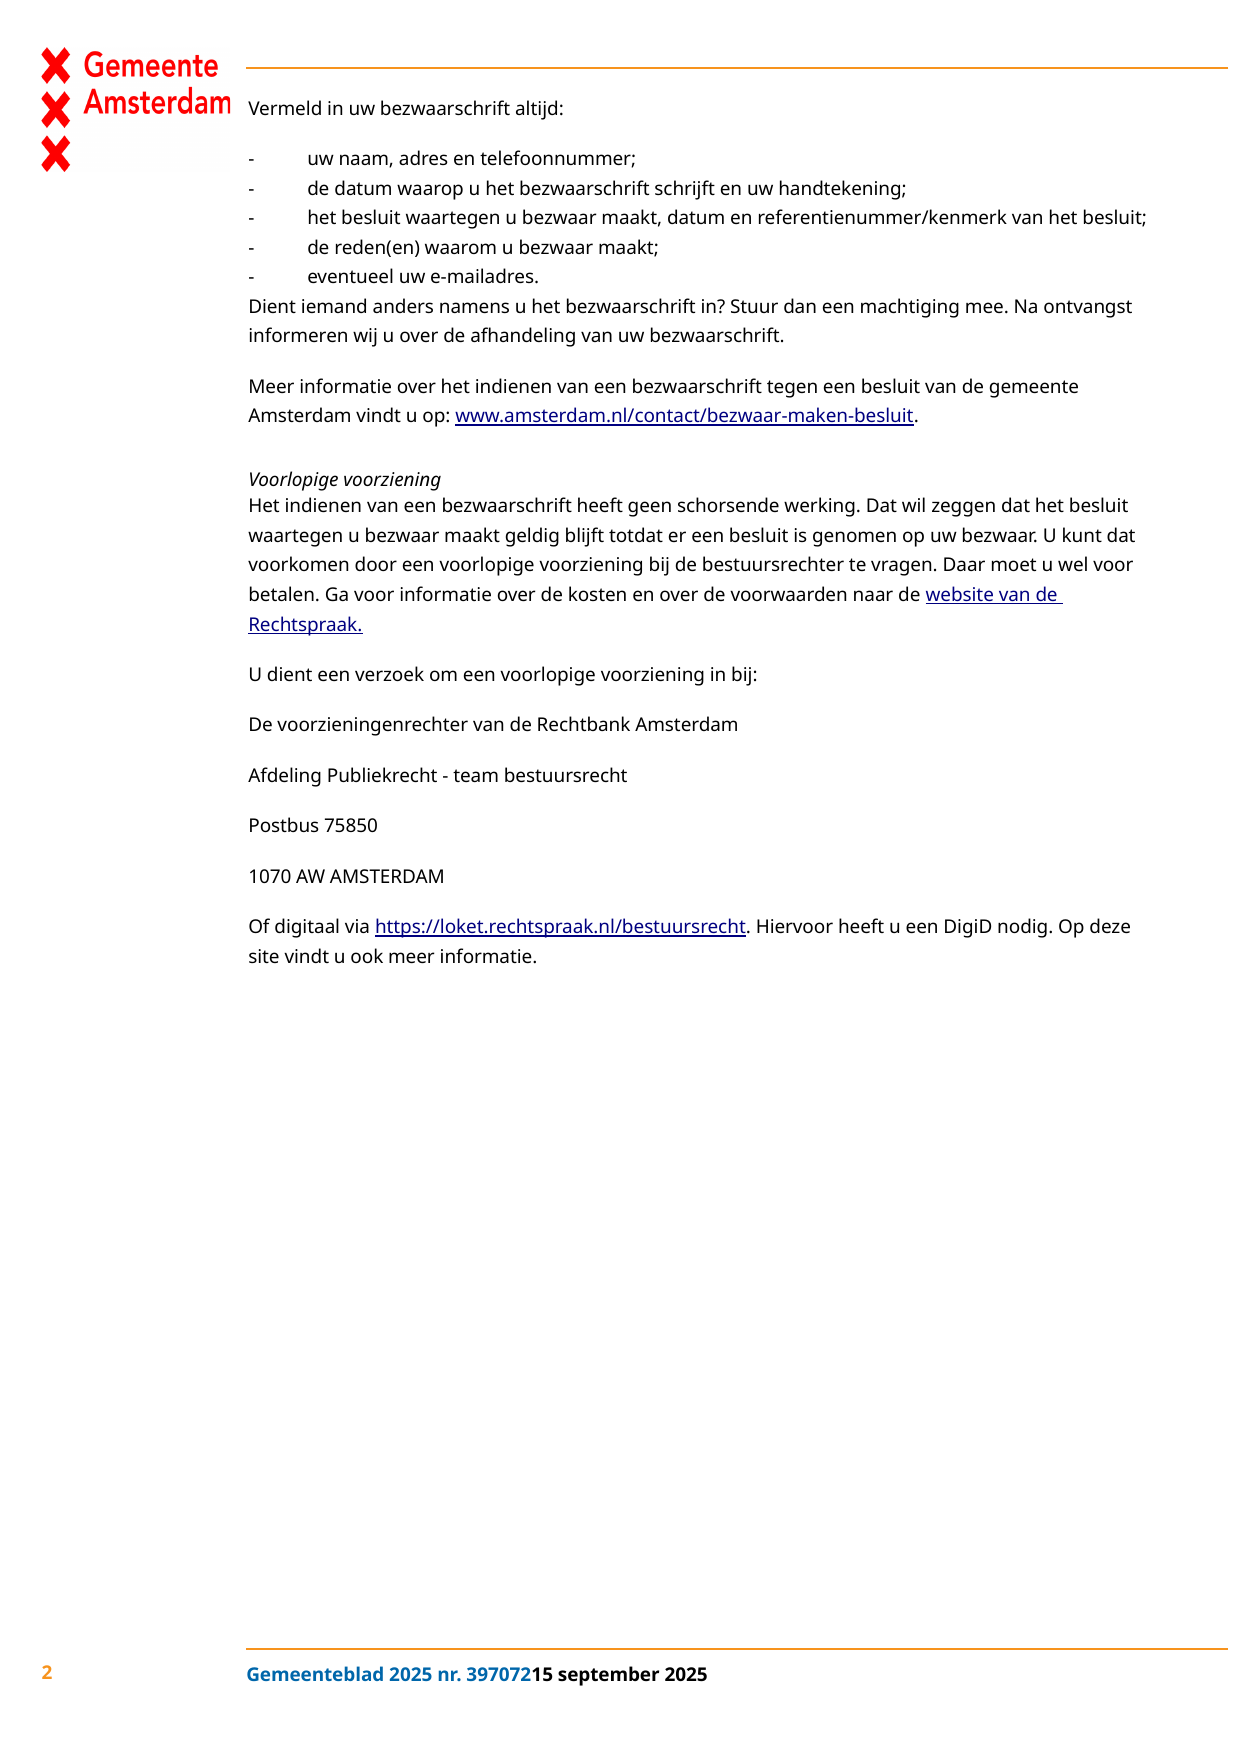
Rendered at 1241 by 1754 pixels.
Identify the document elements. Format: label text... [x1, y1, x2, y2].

text De voorzieningenrechter van de Rechtbank Amsterdam [248, 712, 1152, 737]
text Vermeld in uw bezwaarschrift altijd: [248, 95, 1152, 121]
text Of digitaal via https://loket.rechtspraak.nl/bestuursrecht. Hiervoor heeft u een DigiD nodig. Op deze site vindt u ook meer informatie. [248, 913, 1152, 968]
list het besluit waartegen u bezwaar maakt, datum en referentienummer/kenmerk van het besluit; [248, 204, 1152, 230]
list de datum waarop u het bezwaarschrift schrijft en uw handtekening; [248, 175, 1152, 201]
text Meer informatie over het indienen van een bezwaarschrift tegen een besluit van de gemeente Amsterdam vindt u op: www.amsterdam.nl/contact/bezwaar-maken-besluit. [248, 373, 1152, 428]
text U dient een verzoek om een voorlopige voorziening in bij: [248, 661, 1152, 687]
text Het indienen van een bezwaarschrift heeft geen schorsende werking. Dat wil zeggen dat het besluit waartegen u bezwaar maakt geldig blijft totdat er een besluit is genomen op uw bezwaar. U kunt dat voorkomen door een voorlopige voorziening bij de bestuursrechter te vragen. Daar moet u wel voor betalen. Ga voor informatie over de kosten en over de voorwaarden naar de website van de Rechtspraak. [248, 492, 1152, 636]
list eventueel uw e-mailadres. [248, 263, 1152, 289]
text Voorlopige voorziening [248, 467, 1152, 492]
text Postbus 75850 [248, 812, 1152, 838]
list de reden(en) waarom u bezwaar maakt; [248, 234, 1152, 260]
text 1070 AW AMSTERDAM [248, 863, 1152, 888]
picture [41, 47, 231, 172]
text Afdeling Publiekrecht - team bestuursrecht [248, 762, 1152, 788]
text Dient iemand anders namens u het bezwaarschrift in? Stuur dan een machtiging mee. Na ontvangst informeren wij u over de afhandeling van uw bezwaarschrift. [248, 293, 1152, 348]
list uw naam, adres en telefoonnummer; [248, 145, 1152, 171]
